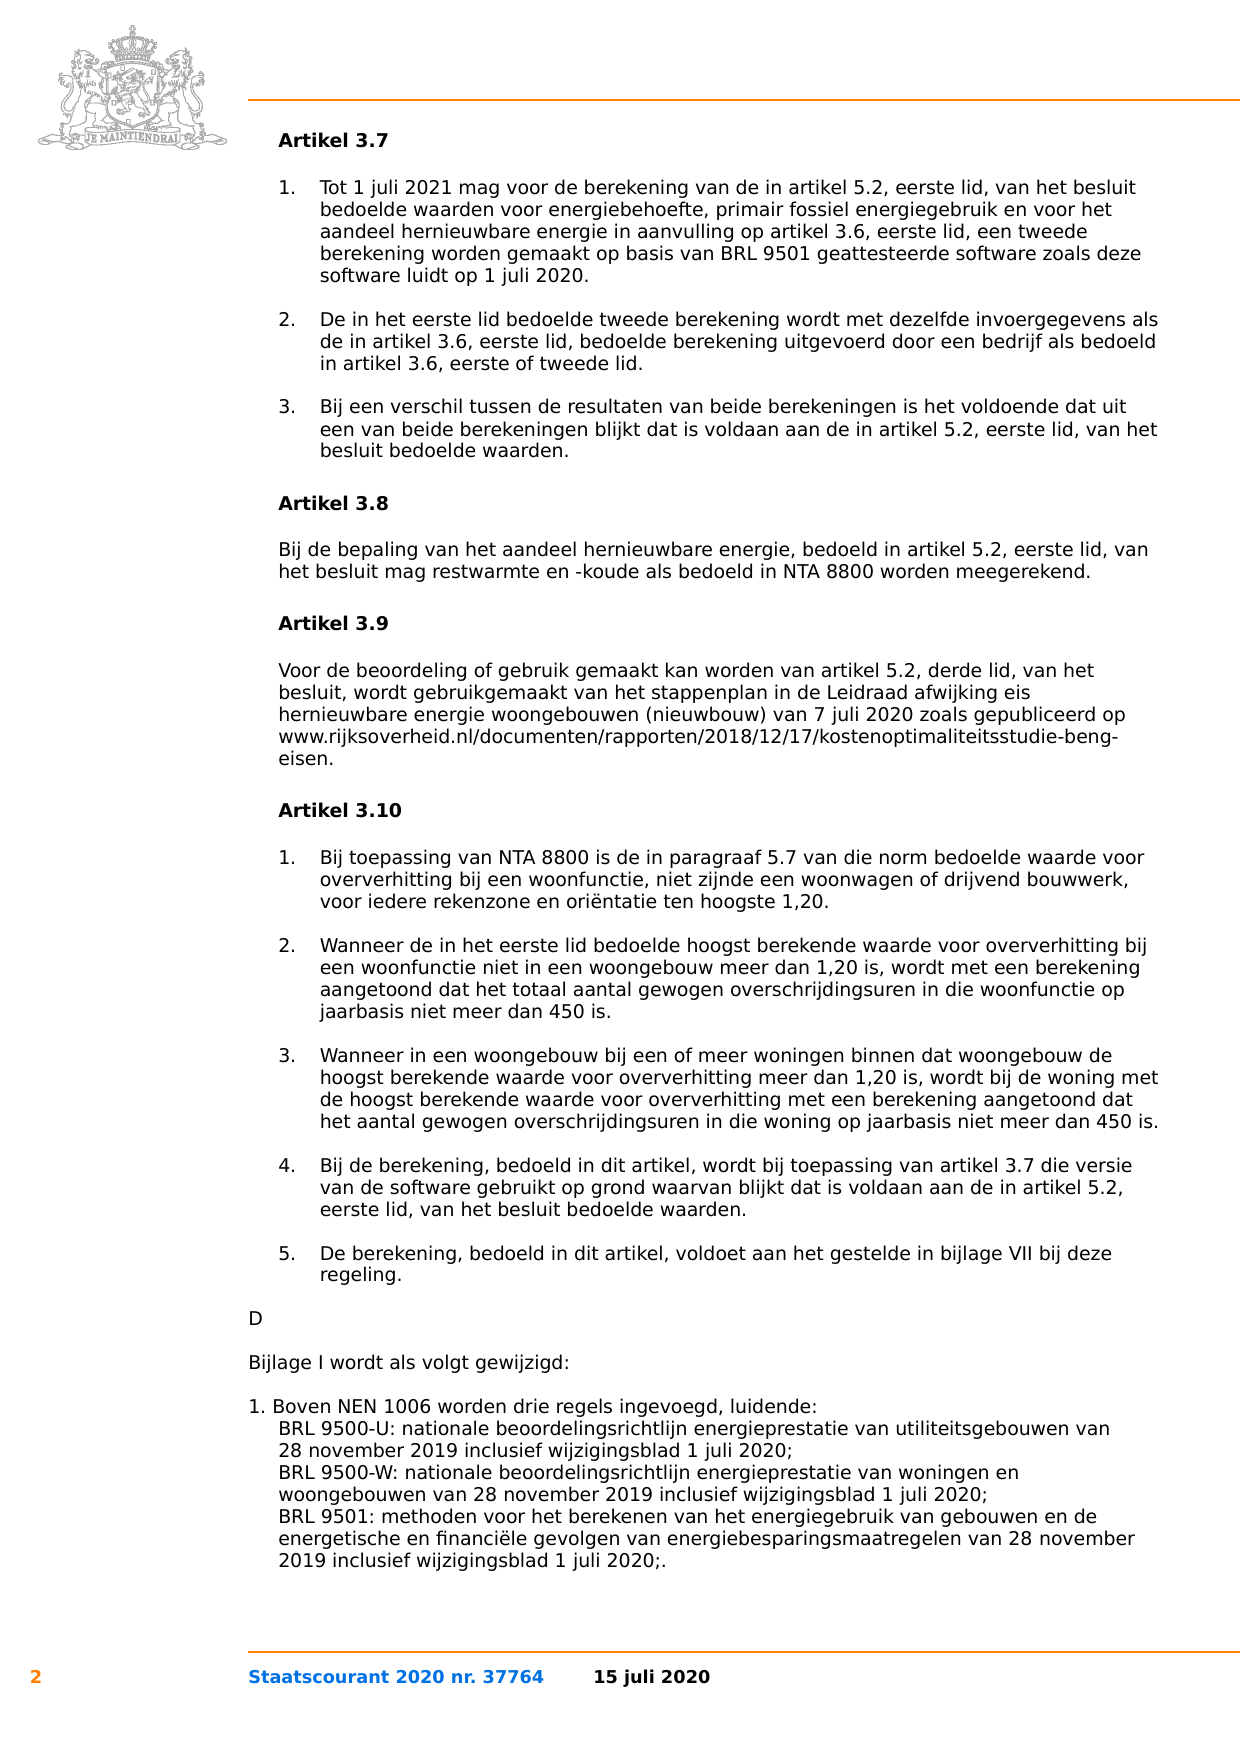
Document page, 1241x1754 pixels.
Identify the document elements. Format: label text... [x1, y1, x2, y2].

text Bijlage I wordt als volgt gewijzigd: [248, 1352, 1163, 1374]
text 4. Bij de berekening, bedoeld in dit artikel, wordt bij toepassing van artikel 3.7 die versie van de software gebruikt op grond waarvan blijkt dat is voldaan aan de in artikel 5.2, eerste lid, van het besluit bedoelde waarden. [278, 1154, 1163, 1221]
subtitle Artikel 3.10 [278, 800, 1163, 822]
picture [38, 25, 227, 150]
text 2. De in het eerste lid bedoelde tweede berekening wordt met dezelfde invoergegevens als de in artikel 3.6, eerste lid, bedoelde berekening uitgevoerd door een bedrijf als bedoeld in artikel 3.6, eerste of tweede lid. [278, 309, 1163, 374]
text 3. Bij een verschil tussen de resultaten van beide berekeningen is het voldoende dat uit een van beide berekeningen blijkt dat is voldaan aan de in artikel 5.2, eerste lid, van het besluit bedoelde waarden. [278, 396, 1163, 462]
text BRL 9500-W: nationale beoordelingsrichtlijn energieprestatie van woningen en woongebouwen van 28 november 2019 inclusief wijzigingsblad 1 juli 2020; [278, 1462, 1163, 1506]
text D [248, 1308, 1163, 1330]
text Voor de beoordeling of gebruik gemaakt kan worden van artikel 5.2, derde lid, van het besluit, wordt gebruikgemaakt van het stappenplan in de Leidraad afwijking eis hernieuwbare energie woongebouwen (nieuwbouw) van 7 juli 2020 zoals gepubliceerd op www.rijksoverheid.nl/documenten/rapporten/2018/12/17/kostenoptimaliteitsstudie-beng-eisen. [278, 660, 1163, 770]
text BRL 9500-U: nationale beoordelingsrichtlijn energieprestatie van utiliteitsgebouwen van 28 november 2019 inclusief wijzigingsblad 1 juli 2020; [278, 1418, 1163, 1462]
subtitle Artikel 3.8 [278, 492, 1163, 514]
subtitle Artikel 3.7 [278, 130, 1163, 152]
subtitle Artikel 3.9 [278, 613, 1163, 635]
text 2. Wanneer de in het eerste lid bedoelde hoogst berekende waarde voor oververhitting bij een woonfunctie niet in een woongebouw meer dan 1,20 is, wordt met een berekening aangetoond dat het totaal aantal gewogen overschrijdingsuren in die woonfunctie op jaarbasis niet meer dan 450 is. [278, 935, 1163, 1023]
text 3. Wanneer in een woongebouw bij een of meer woningen binnen dat woongebouw de hoogst berekende waarde voor oververhitting meer dan 1,20 is, wordt bij de woning met de hoogst berekende waarde voor oververhitting met een berekening aangetoond dat het aantal gewogen overschrijdingsuren in die woning op jaarbasis niet meer dan 450 is. [278, 1045, 1163, 1133]
text Bij de bepaling van het aandeel hernieuwbare energie, bedoeld in artikel 5.2, eerste lid, van het besluit mag restwarmte en -koude als bedoeld in NTA 8800 worden meegerekend. [278, 539, 1163, 583]
text 1. Boven NEN 1006 worden drie regels ingevoegd, luidende: [248, 1396, 1163, 1418]
text BRL 9501: methoden voor het berekenen van het energiegebruik van gebouwen en de energetische en financiële gevolgen van energiebesparingsmaatregelen van 28 november 2019 inclusief wijzigingsblad 1 juli 2020;. [278, 1506, 1163, 1572]
text 1. Bij toepassing van NTA 8800 is de in paragraaf 5.7 van die norm bedoelde waarde voor oververhitting bij een woonfunctie, niet zijnde een woonwagen of drijvend bouwwerk, voor iedere rekenzone en oriëntatie ten hoogste 1,20. [278, 847, 1163, 913]
text 1. Tot 1 juli 2021 mag voor de berekening van de in artikel 5.2, eerste lid, van het besluit bedoelde waarden voor energiebehoefte, primair fossiel energiegebruik en voor het aandeel hernieuwbare energie in aanvulling op artikel 3.6, eerste lid, een tweede berekening worden gemaakt op basis van BRL 9501 geattesteerde software zoals deze software luidt op 1 juli 2020. [278, 177, 1163, 287]
text 5. De berekening, bedoeld in dit artikel, voldoet aan het gestelde in bijlage VII bij deze regeling. [278, 1242, 1163, 1286]
